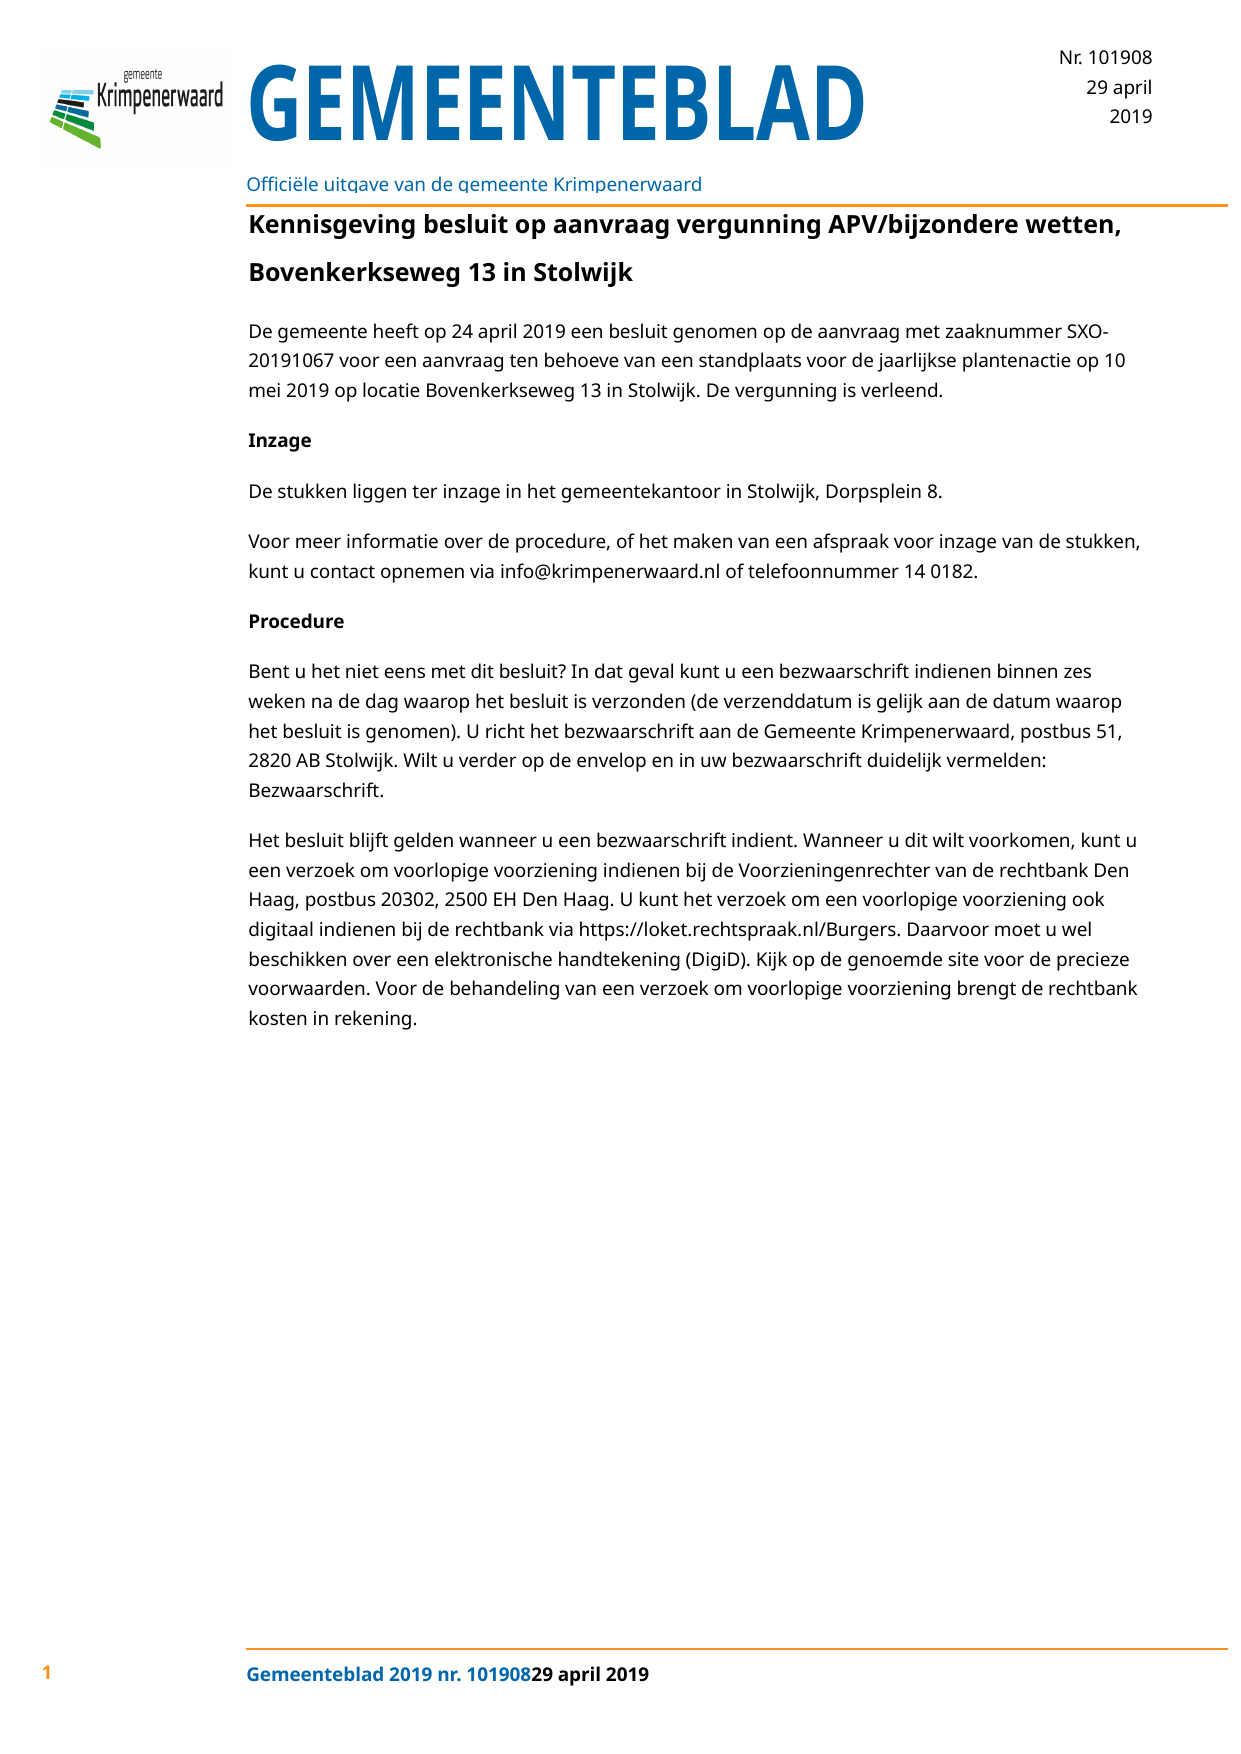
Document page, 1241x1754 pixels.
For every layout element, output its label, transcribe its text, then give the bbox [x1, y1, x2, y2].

picture [41, 47, 231, 172]
text Procedure [248, 608, 1152, 634]
text Voor meer informatie over de procedure, of het maken van een afspraak voor inzage van de stukken, kunt u contact opnemen via info@krimpenerwaard.nl of telefoonnummer 14 0182. [248, 528, 1152, 584]
text Inzage [248, 427, 1152, 453]
text De gemeente heeft op 24 april 2019 een besluit genomen op de aanvraag met zaaknummer SXO-20191067 voor een aanvraag ten behoeve van een standplaats voor de jaarlijkse plantenactie op 10 mei 2019 op locatie Bovenkerkseweg 13 in Stolwijk. De vergunning is verleend. [248, 318, 1152, 403]
text Kennisgeving besluit op aanvraag vergunning APV/bijzondere wetten, Bovenkerkseweg 13 in Stolwijk [248, 207, 1152, 288]
text De stukken liggen ter inzage in het gemeentekantoor in Stolwijk, Dorpsplein 8. [248, 478, 1152, 504]
text Bent u het niet eens met dit besluit? In dat geval kunt u een bezwaarschrift indienen binnen zes weken na de dag waarop het besluit is verzonden (de verzenddatum is gelijk aan de datum waarop het besluit is genomen). U richt het bezwaarschrift aan de Gemeente Krimpenerwaard, postbus 51, 2820 AB Stolwijk. Wilt u verder op de envelop en in uw bezwaarschrift duidelijk vermelden: Bezwaarschrift. [248, 659, 1152, 803]
text Het besluit blijft gelden wanneer u een bezwaarschrift indient. Wanneer u dit wilt voorkomen, kunt u een verzoek om voorlopige voorziening indienen bij de Voorzieningenrechter van de rechtbank Den Haag, postbus 20302, 2500 EH Den Haag. U kunt het verzoek om een voorlopige voorziening ook digitaal indienen bij de rechtbank via https://loket.rechtspraak.nl/Burgers. Daarvoor moet u wel beschikken over een elektronische handtekening (DigiD). Kijk op de genoemde site voor de precieze voorwaarden. Voor de behandeling van een verzoek om voorlopige voorziening brengt de rechtbank kosten in rekening. [248, 827, 1152, 1031]
